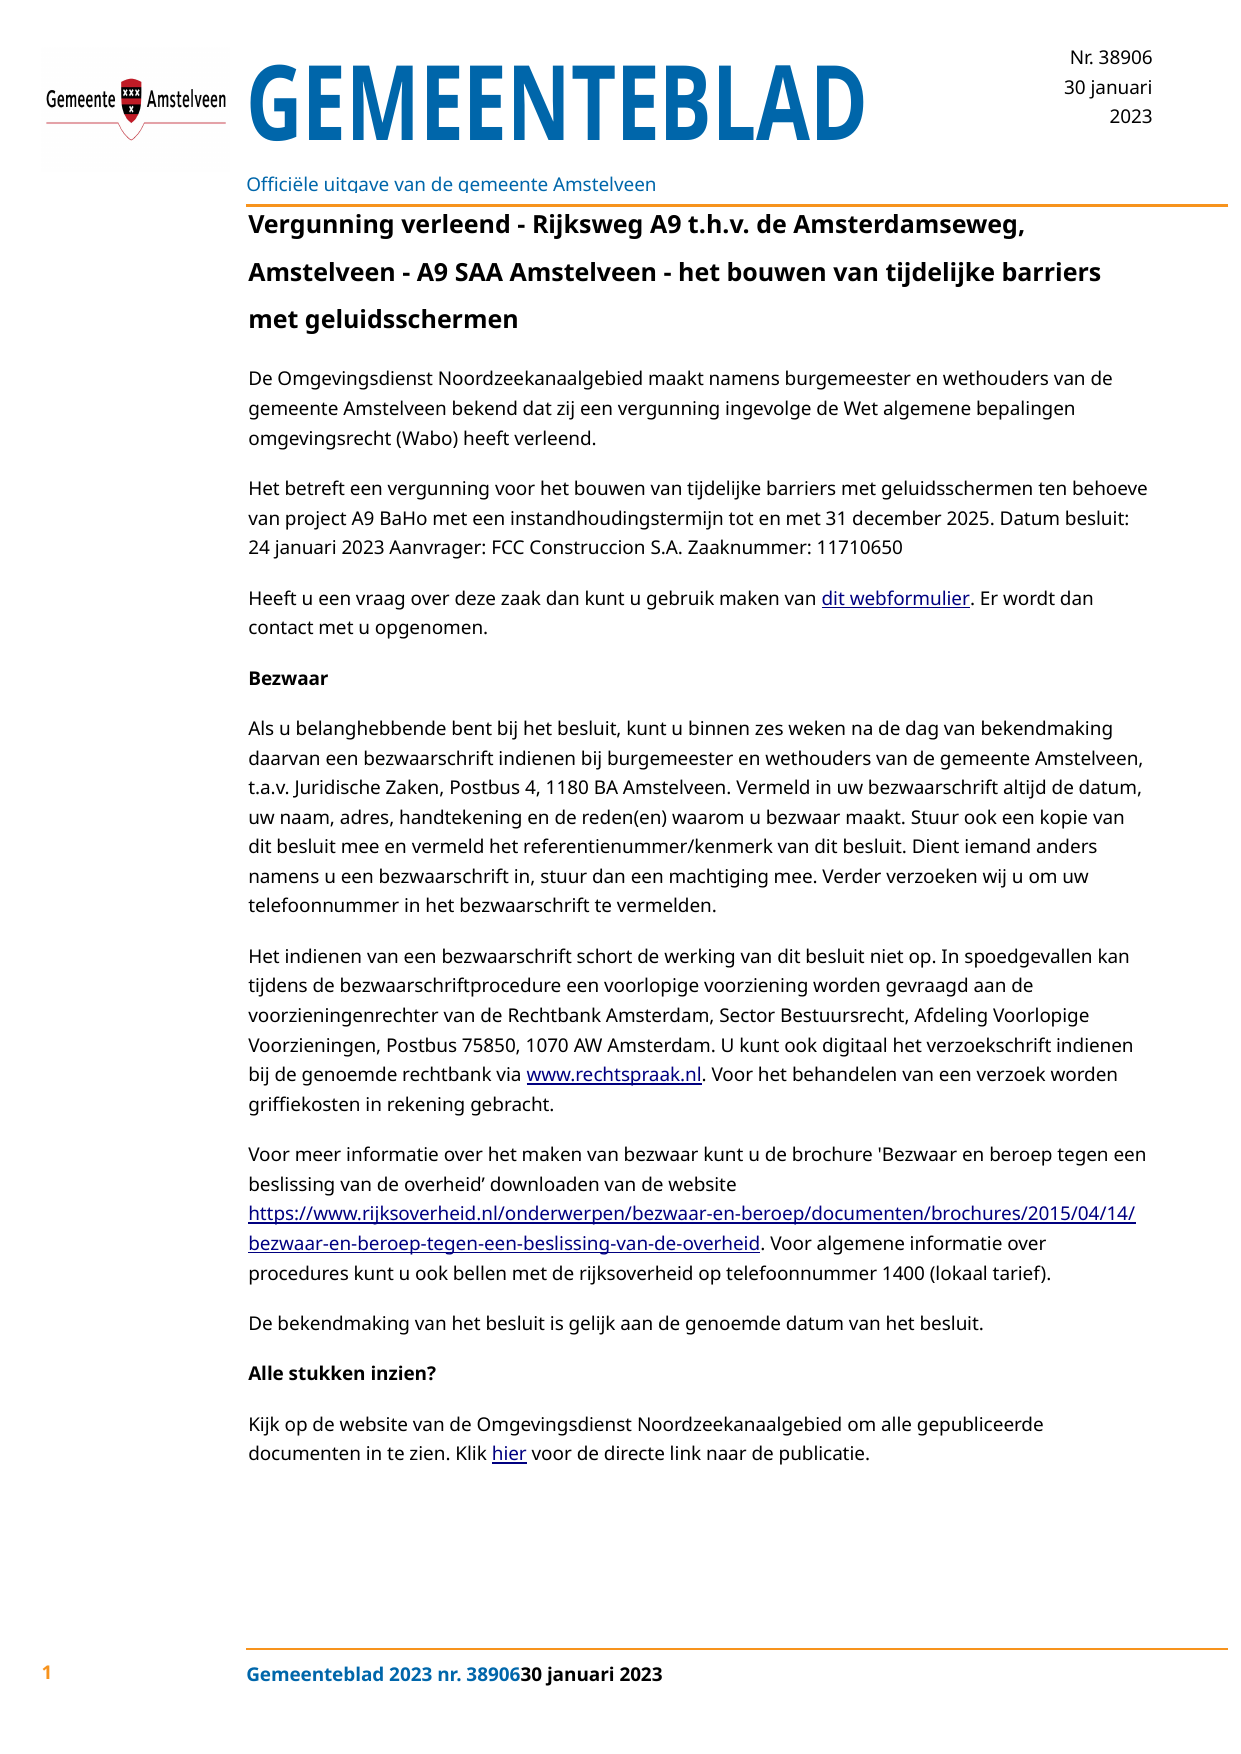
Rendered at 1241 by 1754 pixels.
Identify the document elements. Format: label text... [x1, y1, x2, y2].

text De Omgevingsdienst Noordzeekanaalgebied maakt namens burgemeester en wethouders van de gemeente Amstelveen bekend dat zij een vergunning ingevolge de Wet algemene bepalingen omgevingsrecht (Wabo) heeft verleend. [248, 366, 1152, 450]
text Heeft u een vraag over deze zaak dan kunt u gebruik maken van dit webformulier. Er wordt dan contact met u opgenomen. [248, 585, 1152, 640]
text Het betreft een vergunning voor het bouwen van tijdelijke barriers met geluidsschermen ten behoeve van project A9 BaHo met een instandhoudingstermijn tot en met 31 december 2025. Datum besluit: 24 januari 2023 Aanvrager: FCC Construccion S.A. Zaaknummer: 11710650 [248, 475, 1152, 560]
picture [41, 47, 231, 172]
text Als u belanghebbende bent bij het besluit, kunt u binnen zes weken na de dag van bekendmaking daarvan een bezwaarschrift indienen bij burgemeester en wethouders van de gemeente Amstelveen, t.a.v. Juridische Zaken, Postbus 4, 1180 BA Amstelveen. Vermeld in uw bezwaarschrift altijd de datum, uw naam, adres, handtekening en de reden(en) waarom u bezwaar maakt. Stuur ook een kopie van dit besluit mee en vermeld het referentienummer/kenmerk van dit besluit. Dient iemand anders namens u een bezwaarschrift in, stuur dan een machtiging mee. Verder verzoeken wij u om uw telefoonnummer in het bezwaarschrift te vermelden. [248, 715, 1152, 918]
text De bekendmaking van het besluit is gelijk aan de genoemde datum van het besluit. [248, 1310, 1152, 1336]
text Vergunning verleend - Rijksweg A9 t.h.v. de Amsterdamseweg, Amstelveen - A9 SAA Amstelveen - het bouwen van tijdelijke barriers met geluidsschermen [248, 207, 1152, 336]
text Kijk op de website van de Omgevingsdienst Noordzeekanaalgebied om alle gepubliceerde documenten in te zien. Klik hier voor de directe link naar de publicatie. [248, 1411, 1152, 1466]
text Bezwaar [248, 665, 1152, 690]
text Voor meer informatie over het maken van bezwaar kunt u de brochure 'Bezwaar en beroep tegen een beslissing van de overheid’ downloaden van de website https://www.rijksoverheid.nl/onderwerpen/bezwaar-en-beroep/documenten/brochures/2015/04/14/bezwaar-en-beroep-tegen-een-beslissing-van-de-overheid. Voor algemene informatie over procedures kunt u ook bellen met de rijksoverheid op telefoonnummer 1400 (lokaal tarief). [248, 1141, 1152, 1285]
text Alle stukken inzien? [248, 1361, 1152, 1386]
text Het indienen van een bezwaarschrift schort de werking van dit besluit niet op. In spoedgevallen kan tijdens de bezwaarschriftprocedure een voorlopige voorziening worden gevraagd aan de voorzieningenrechter van de Rechtbank Amsterdam, Sector Bestuursrecht, Afdeling Voorlopige Voorzieningen, Postbus 75850, 1070 AW Amsterdam. U kunt ook digitaal het verzoekschrift indienen bij de genoemde rechtbank via www.rechtspraak.nl. Voor het behandelen van een verzoek worden griffiekosten in rekening gebracht. [248, 943, 1152, 1117]
